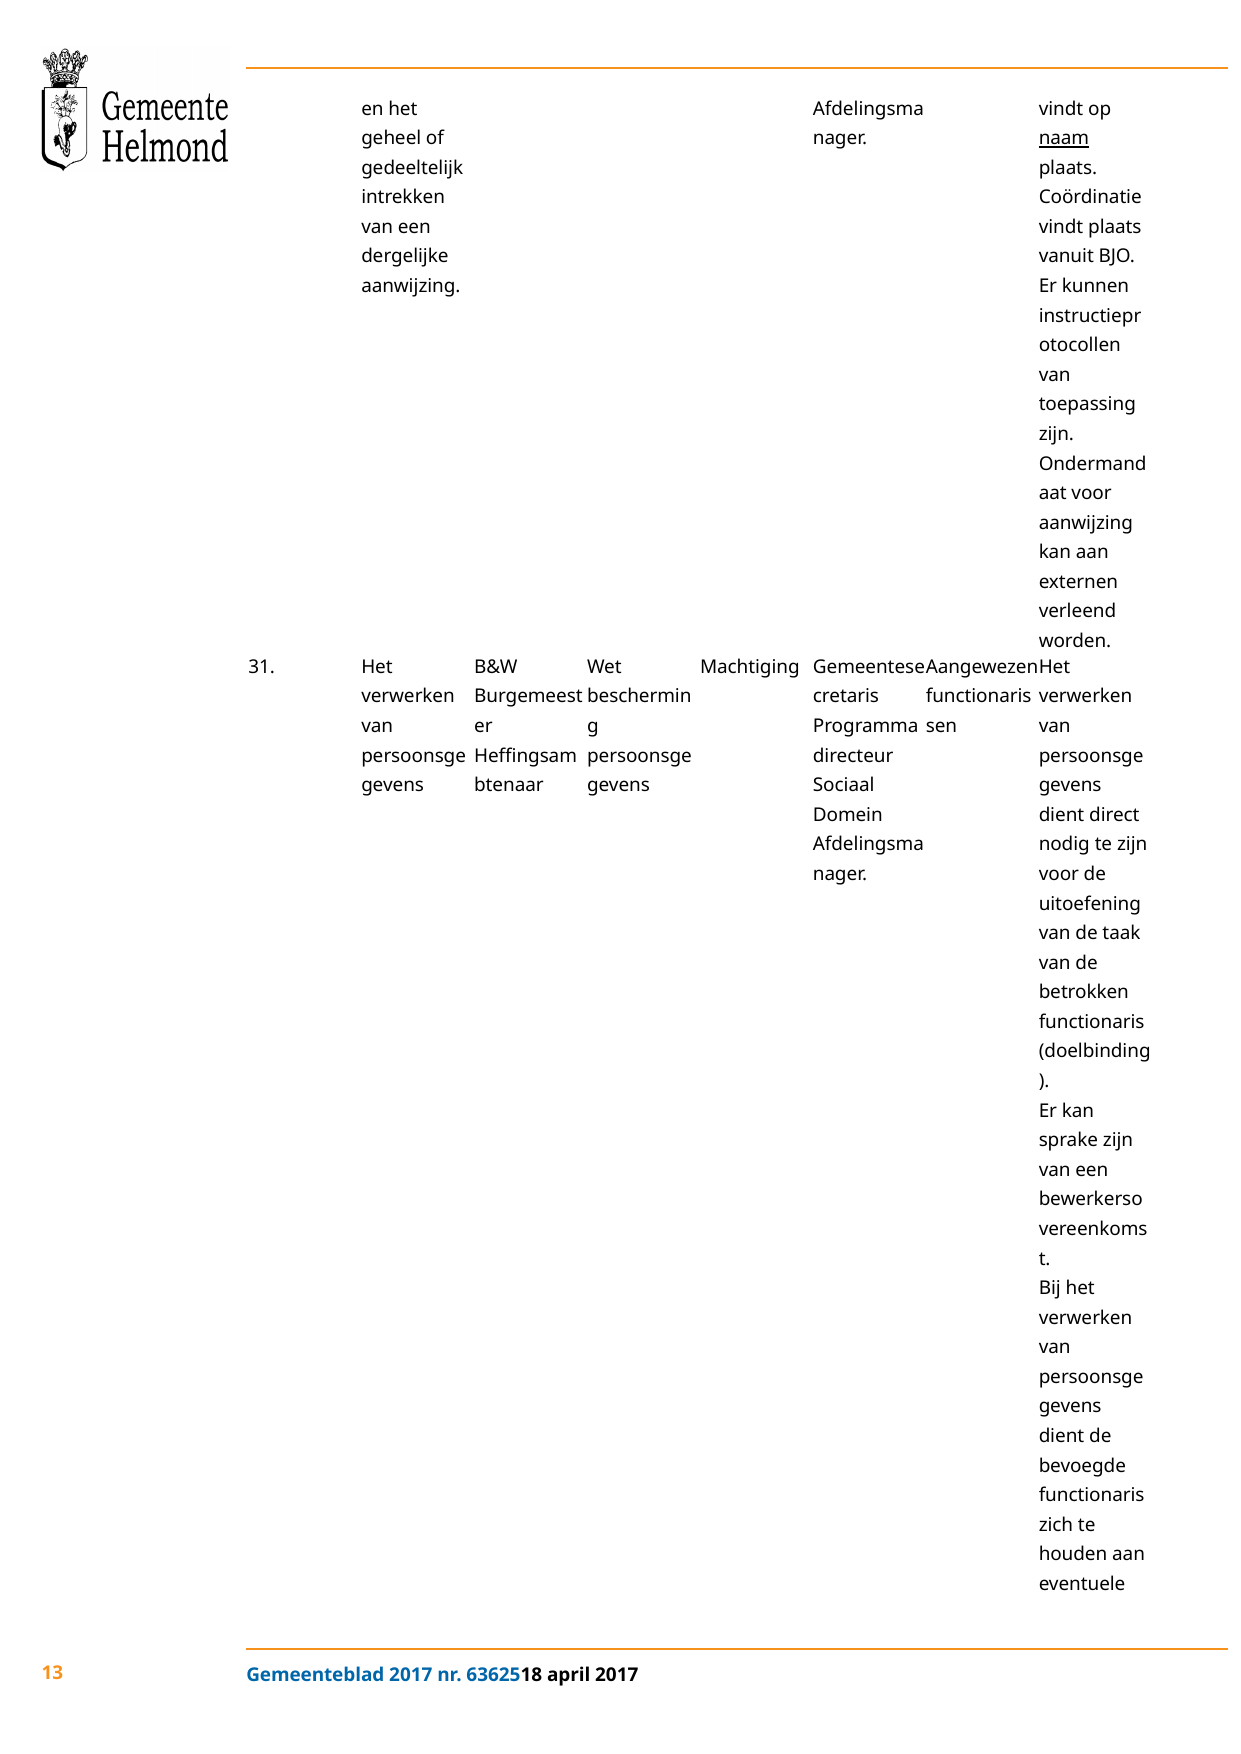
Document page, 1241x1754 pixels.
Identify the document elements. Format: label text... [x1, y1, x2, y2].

table_cell Aangewezen functionarissen [926, 653, 1038, 1596]
table_cell B&W Burgemeester Heffingsambtenaar [474, 653, 587, 1596]
table_cell Wet bescherming persoonsgegevens [587, 653, 700, 1596]
picture [41, 47, 231, 172]
table_cell [474, 95, 587, 653]
table_cell Gemeentesecretaris Programmadirecteur Sociaal Domein Afdelingsmanager. [813, 653, 926, 1596]
table_cell vindt op naam plaats. Coördinatie vindt plaats vanuit BJO. Er kunnen instructieprotocollen van toepassing zijn. Ondermandaat voor aanwijzing kan aan externen verleend worden. [1039, 95, 1152, 653]
table_cell [926, 95, 1038, 653]
table_cell Afdelingsmanager. [813, 95, 926, 653]
table_cell [248, 95, 361, 653]
table_cell [700, 95, 813, 653]
table_cell Het verwerken van persoonsgegevens dient direct nodig te zijn voor de uitoefening van de taak van de betrokken functionaris (doelbinding). Er kan sprake zijn van een bewerkersovereenkomst. Bij het verwerken van persoonsgegevens dient de bevoegde functionaris zich te houden aan eventuele [1039, 653, 1152, 1596]
table_cell Machtiging [700, 653, 813, 1596]
table_cell Het verwerken van persoonsgegevens [361, 653, 474, 1596]
table_cell 31. [248, 653, 361, 1596]
table_cell [587, 95, 700, 653]
table_cell en het geheel of gedeeltelijk intrekken van een dergelijke aanwijzing. [361, 95, 474, 653]
